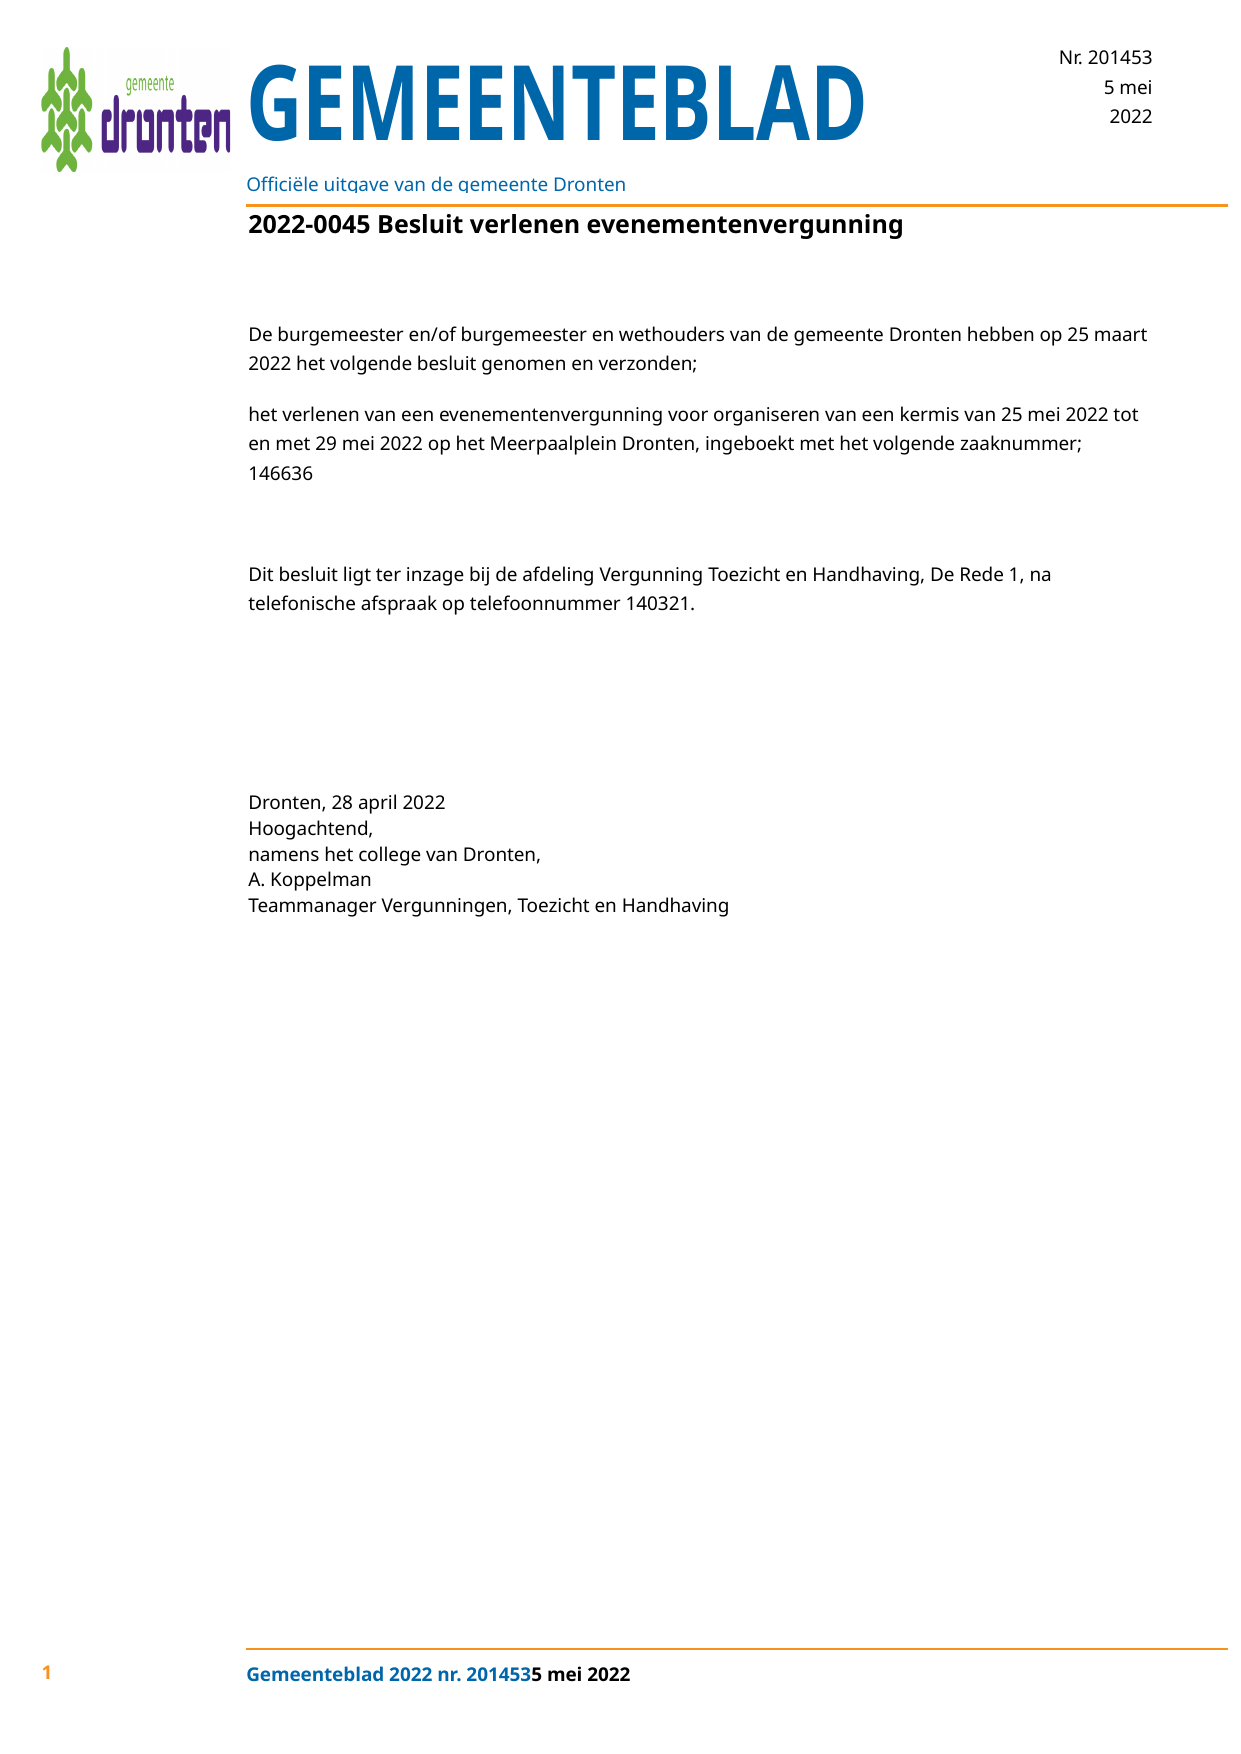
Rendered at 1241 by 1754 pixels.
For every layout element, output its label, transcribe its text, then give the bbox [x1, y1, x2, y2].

text Teammanager Vergunningen, Toezicht en Handhaving [248, 892, 1152, 918]
text het verlenen van een evenementenvergunning voor organiseren van een kermis van 25 mei 2022 tot en met 29 mei 2022 op het Meerpaalplein Dronten, ingeboekt met het volgende zaaknummer; 146636 [248, 401, 1152, 486]
text namens het college van Dronten, [248, 841, 1152, 867]
picture [41, 47, 231, 172]
text Dronten, 28 april 2022 [248, 789, 1152, 815]
text Hoogachtend, [248, 815, 1152, 841]
text De burgemeester en/of burgemeester en wethouders van de gemeente Dronten hebben op 25 maart 2022 het volgende besluit genomen en verzonden; [248, 321, 1152, 376]
text A. Koppelman [248, 867, 1152, 892]
text 2022-0045 Besluit verlenen evenementenvergunning [248, 207, 1152, 241]
text Dit besluit ligt ter inzage bij de afdeling Vergunning Toezicht en Handhaving, De Rede 1, na telefonische afspraak op telefoonnummer 140321. [248, 561, 1152, 616]
